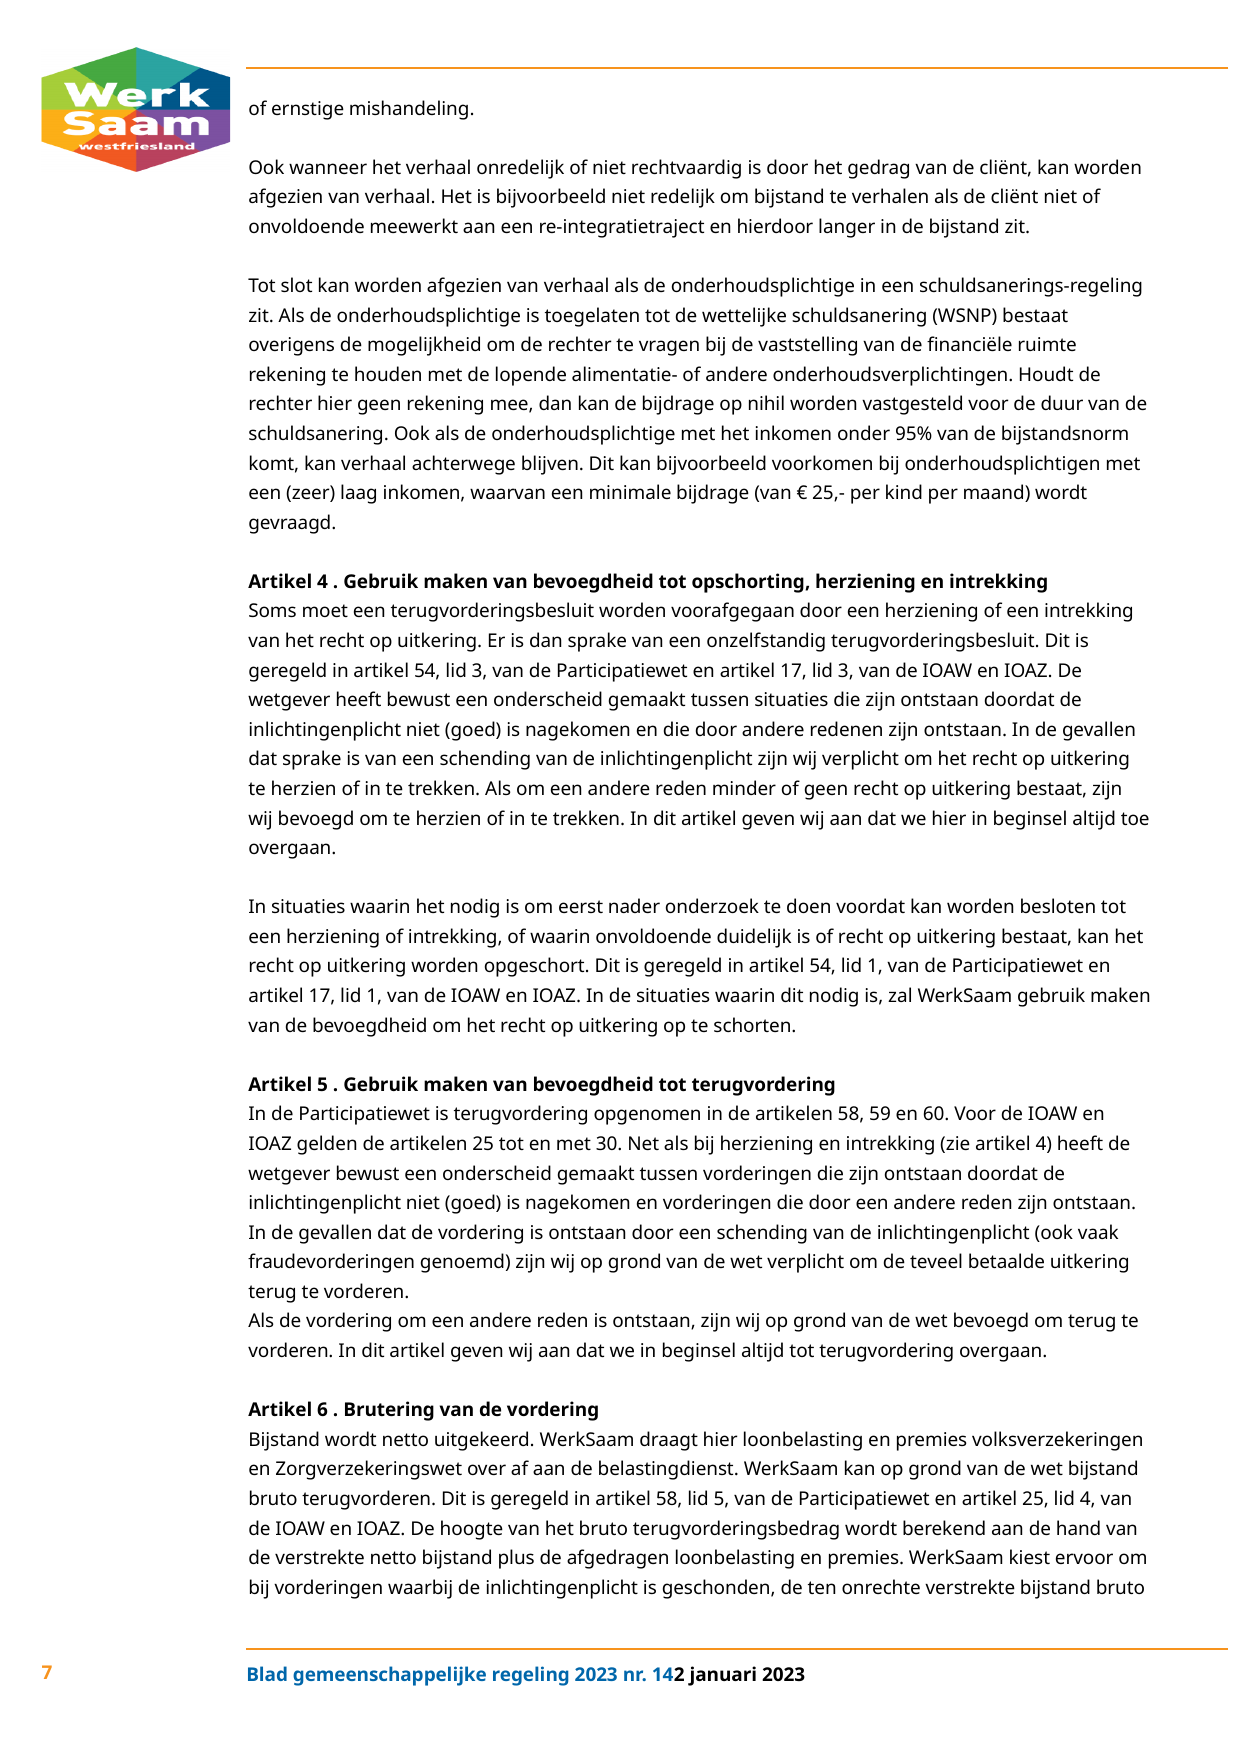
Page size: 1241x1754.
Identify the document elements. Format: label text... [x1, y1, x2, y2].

text of ernstige mishandeling. [248, 95, 1152, 121]
text In de Participatiewet is terugvordering opgenomen in de artikelen 58, 59 en 60. Voor de IOAW en IOAZ gelden de artikelen 25 tot en met 30. Net als bij herziening en intrekking (zie artikel 4) heeft de wetgever bewust een onderscheid gemaakt tussen vorderingen die zijn ontstaan doordat de inlichtingenplicht niet (goed) is nagekomen en vorderingen die door een andere reden zijn ontstaan. In de gevallen dat de vordering is ontstaan door een schending van de inlichtingenplicht (ook vaak fraudevorderingen genoemd) zijn wij op grond van de wet verplicht om de teveel betaalde uitkering terug te vorderen. [248, 1101, 1152, 1304]
text Artikel 4 . Gebruik maken van bevoegdheid tot opschorting, herziening en intrekking [248, 568, 1152, 594]
picture [41, 47, 231, 172]
text Bijstand wordt netto uitgekeerd. WerkSaam draagt hier loonbelasting en premies volksverzekeringen en Zorgverzekeringswet over af aan de belastingdienst. WerkSaam kan op grond van de wet bijstand bruto terugvorderen. Dit is geregeld in artikel 58, lid 5, van de Participatiewet en artikel 25, lid 4, van de IOAW en IOAZ. De hoogte van het bruto terugvorderingsbedrag wordt berekend aan de hand van de verstrekte netto bijstand plus de afgedragen loonbelasting en premies. WerkSaam kiest ervoor om bij vorderingen waarbij de inlichtingenplicht is geschonden, de ten onrechte verstrekte bijstand bruto [248, 1426, 1152, 1600]
text Ook wanneer het verhaal onredelijk of niet rechtvaardig is door het gedrag van de cliënt, kan worden afgezien van verhaal. Het is bijvoorbeeld niet redelijk om bijstand te verhalen als de cliënt niet of onvoldoende meewerkt aan een re-integratietraject en hierdoor langer in de bijstand zit. [248, 154, 1152, 239]
text Soms moet een terugvorderingsbesluit worden voorafgegaan door een herziening of een intrekking van het recht op uitkering. Er is dan sprake van een onzelfstandig terugvorderingsbesluit. Dit is geregeld in artikel 54, lid 3, van de Participatiewet en artikel 17, lid 3, van de IOAW en IOAZ. De wetgever heeft bewust een onderscheid gemaakt tussen situaties die zijn ontstaan doordat de inlichtingenplicht niet (goed) is nagekomen en die door andere redenen zijn ontstaan. In de gevallen dat sprake is van een schending van de inlichtingenplicht zijn wij verplicht om het recht op uitkering te herzien of in te trekken. Als om een andere reden minder of geen recht op uitkering bestaat, zijn wij bevoegd om te herzien of in te trekken. In dit artikel geven wij aan dat we hier in beginsel altijd toe overgaan. [248, 598, 1152, 860]
text Als de vordering om een andere reden is ontstaan, zijn wij op grond van de wet bevoegd om terug te vorderen. In dit artikel geven wij aan dat we in beginsel altijd tot terugvordering overgaan. [248, 1308, 1152, 1363]
text Artikel 6 . Brutering van de vordering [248, 1396, 1152, 1422]
text Artikel 5 . Gebruik maken van bevoegdheid tot terugvordering [248, 1071, 1152, 1097]
text Tot slot kan worden afgezien van verhaal als de onderhoudsplichtige in een schuldsanerings-regeling zit. Als de onderhoudsplichtige is toegelaten tot de wettelijke schuldsanering (WSNP) bestaat overigens de mogelijkheid om de rechter te vragen bij de vaststelling van de financiële ruimte rekening te houden met de lopende alimentatie- of andere onderhoudsverplichtingen. Houdt de rechter hier geen rekening mee, dan kan de bijdrage op nihil worden vastgesteld voor de duur van de schuldsanering. Ook als de onderhoudsplichtige met het inkomen onder 95% van de bijstandsnorm komt, kan verhaal achterwege blijven. Dit kan bijvoorbeeld voorkomen bij onderhoudsplichtigen met een (zeer) laag inkomen, waarvan een minimale bijdrage (van € 25,- per kind per maand) wordt gevraagd. [248, 272, 1152, 535]
text In situaties waarin het nodig is om eerst nader onderzoek te doen voordat kan worden besloten tot een herziening of intrekking, of waarin onvoldoende duidelijk is of recht op uitkering bestaat, kan het recht op uitkering worden opgeschort. Dit is geregeld in artikel 54, lid 1, van de Participatiewet en artikel 17, lid 1, van de IOAW en IOAZ. In de situaties waarin dit nodig is, zal WerkSaam gebruik maken van de bevoegdheid om het recht op uitkering op te schorten. [248, 893, 1152, 1038]
